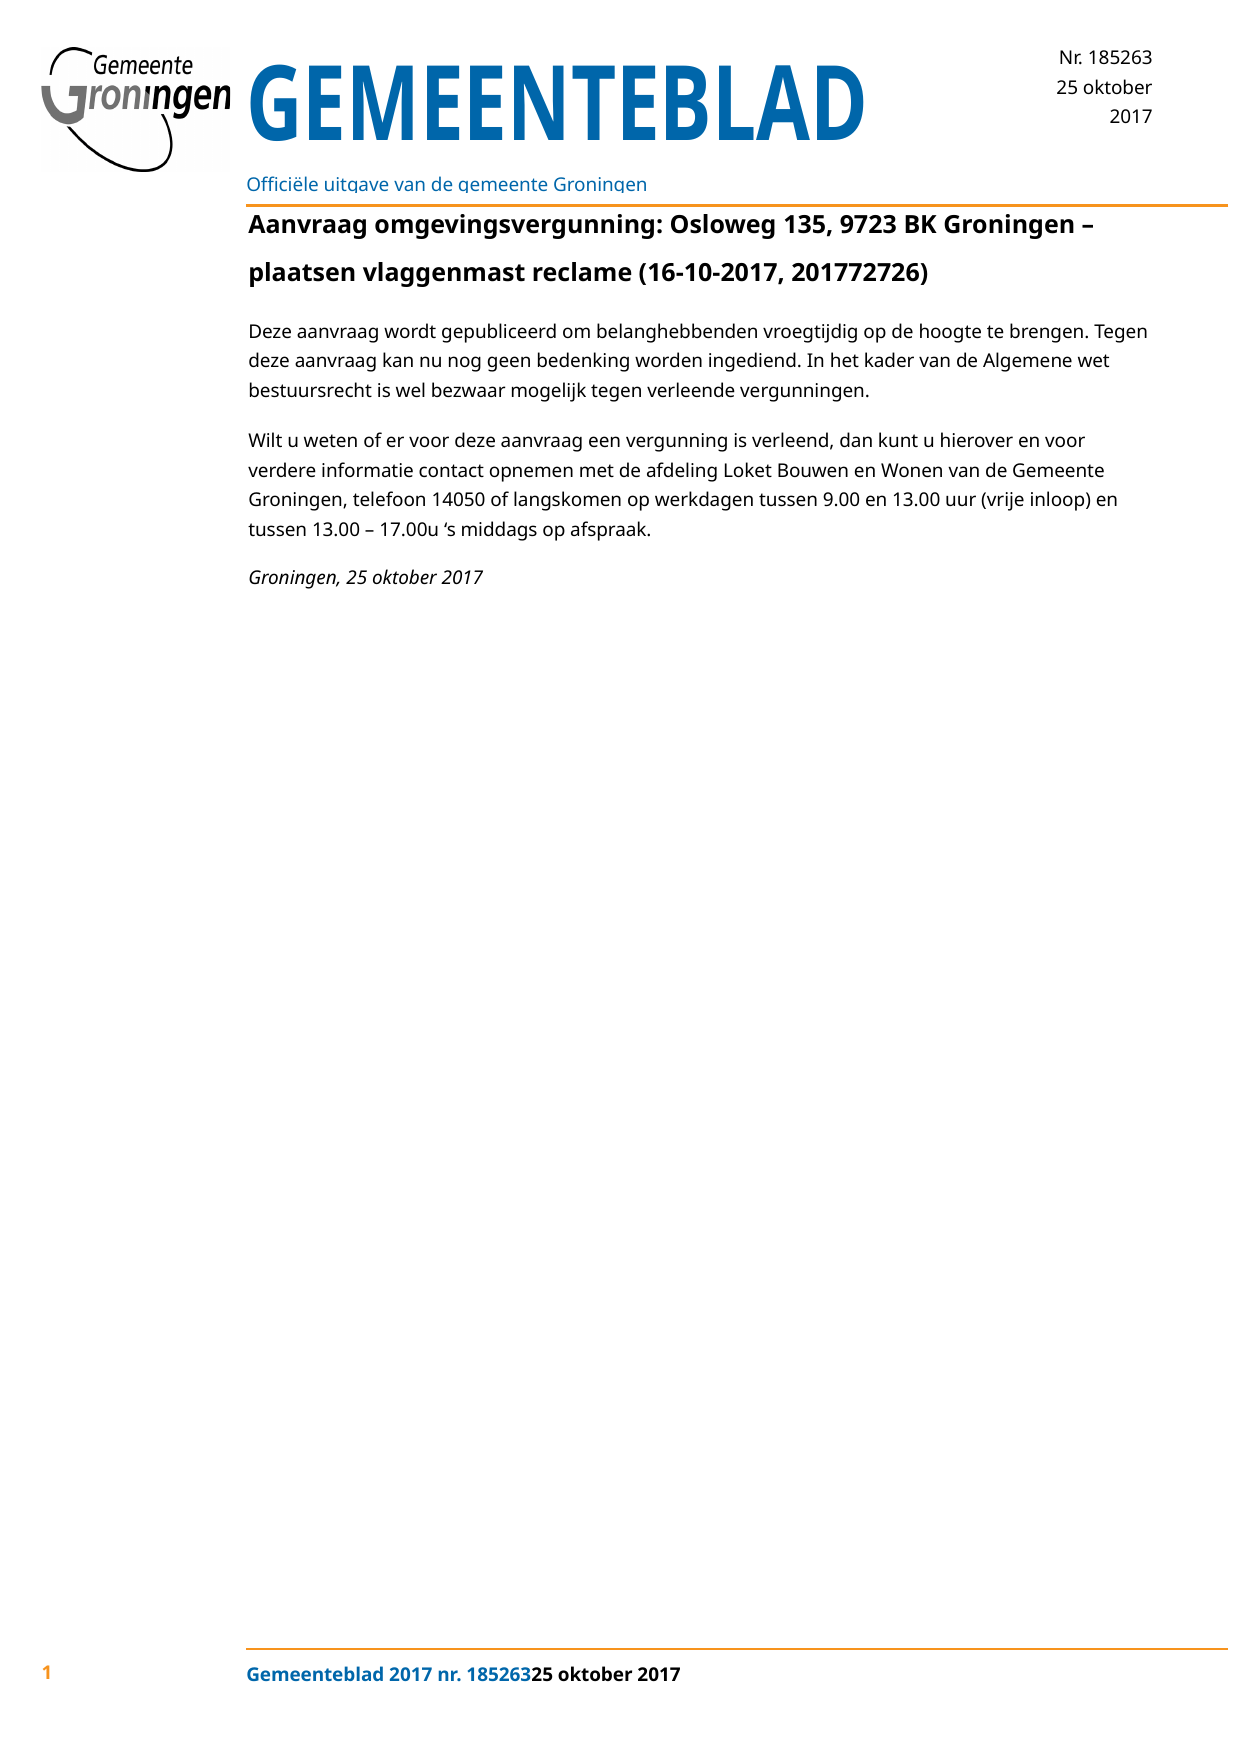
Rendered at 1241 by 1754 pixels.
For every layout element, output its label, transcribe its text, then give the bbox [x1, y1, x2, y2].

text Groningen, 25 oktober 2017 [248, 564, 1152, 590]
text Deze aanvraag wordt gepubliceerd om belanghebbenden vroegtijdig op de hoogte te brengen. Tegen deze aanvraag kan nu nog geen bedenking worden ingediend. In het kader van de Algemene wet bestuursrecht is wel bezwaar mogelijk tegen verleende vergunningen. [248, 318, 1152, 403]
picture [41, 47, 231, 172]
text Aanvraag omgevingsvergunning: Osloweg 135, 9723 BK Groningen – plaatsen vlaggenmast reclame (16-10-2017, 201772726) [248, 207, 1152, 288]
text Wilt u weten of er voor deze aanvraag een vergunning is verleend, dan kunt u hierover en voor verdere informatie contact opnemen met de afdeling Loket Bouwen en Wonen van de Gemeente Groningen, telefoon 14050 of langskomen op werkdagen tussen 9.00 en 13.00 uur (vrije inloop) en tussen 13.00 – 17.00u ‘s middags op afspraak. [248, 427, 1152, 542]
